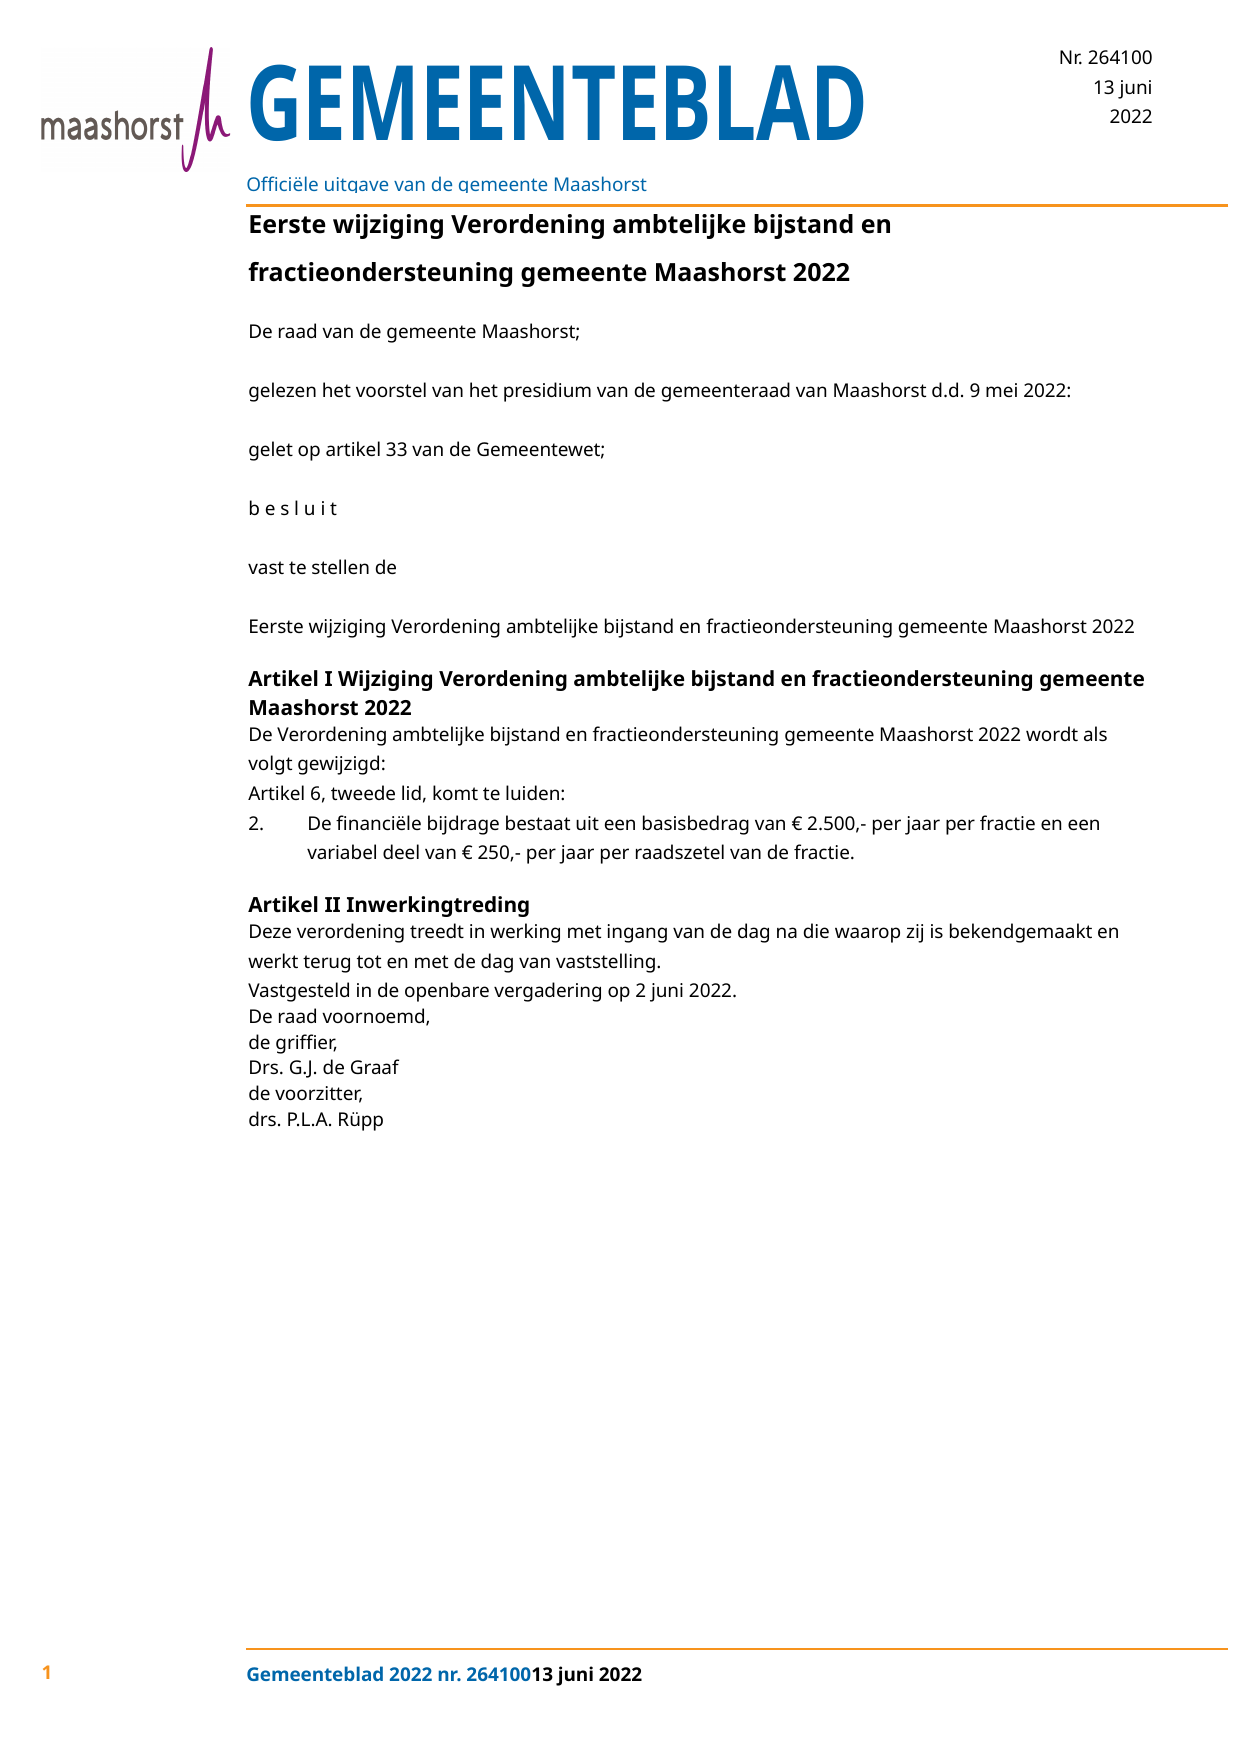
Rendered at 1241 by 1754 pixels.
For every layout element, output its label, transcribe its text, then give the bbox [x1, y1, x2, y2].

text Drs. G.J. de Graaf [248, 1054, 1152, 1080]
text b e s l u i t [248, 495, 1152, 521]
text Eerste wijziging Verordening ambtelijke bijstand en fractieondersteuning gemeente Maashorst 2022 [248, 614, 1152, 639]
text gelet op artikel 33 van de Gemeentewet; [248, 436, 1152, 462]
text Vastgesteld in de openbare vergadering op 2 juni 2022. [248, 977, 1152, 1003]
text Eerste wijziging Verordening ambtelijke bijstand en fractieondersteuning gemeente Maashorst 2022 [248, 207, 1152, 288]
text drs. P.L.A. Rüpp [248, 1106, 1152, 1132]
text De Verordening ambtelijke bijstand en fractieondersteuning gemeente Maashorst 2022 wordt als volgt gewijzigd: [248, 721, 1152, 776]
text de voorzitter, [248, 1080, 1152, 1106]
text De raad voornoemd, [248, 1003, 1152, 1029]
text vast te stellen de [248, 554, 1152, 580]
text de griffier, [248, 1029, 1152, 1054]
text gelezen het voorstel van het presidium van de gemeenteraad van Maashorst d.d. 9 mei 2022: [248, 377, 1152, 403]
picture [41, 47, 231, 172]
text Artikel II Inwerkingtreding [248, 890, 1152, 918]
text Deze verordening treedt in werking met ingang van de dag na die waarop zij is bekendgemaakt en werkt terug tot en met de dag van vaststelling. [248, 918, 1152, 973]
text Artikel I Wijziging Verordening ambtelijke bijstand en fractieondersteuning gemeente Maashorst 2022 [248, 664, 1152, 721]
text Artikel 6, tweede lid, komt te luiden: [248, 780, 1152, 806]
text De raad van de gemeente Maashorst; [248, 318, 1152, 344]
list De financiële bijdrage bestaat uit een basisbedrag van € 2.500,- per jaar per fractie en een variabel deel van € 250,- per jaar per raadszetel van de fractie. [248, 810, 1152, 865]
